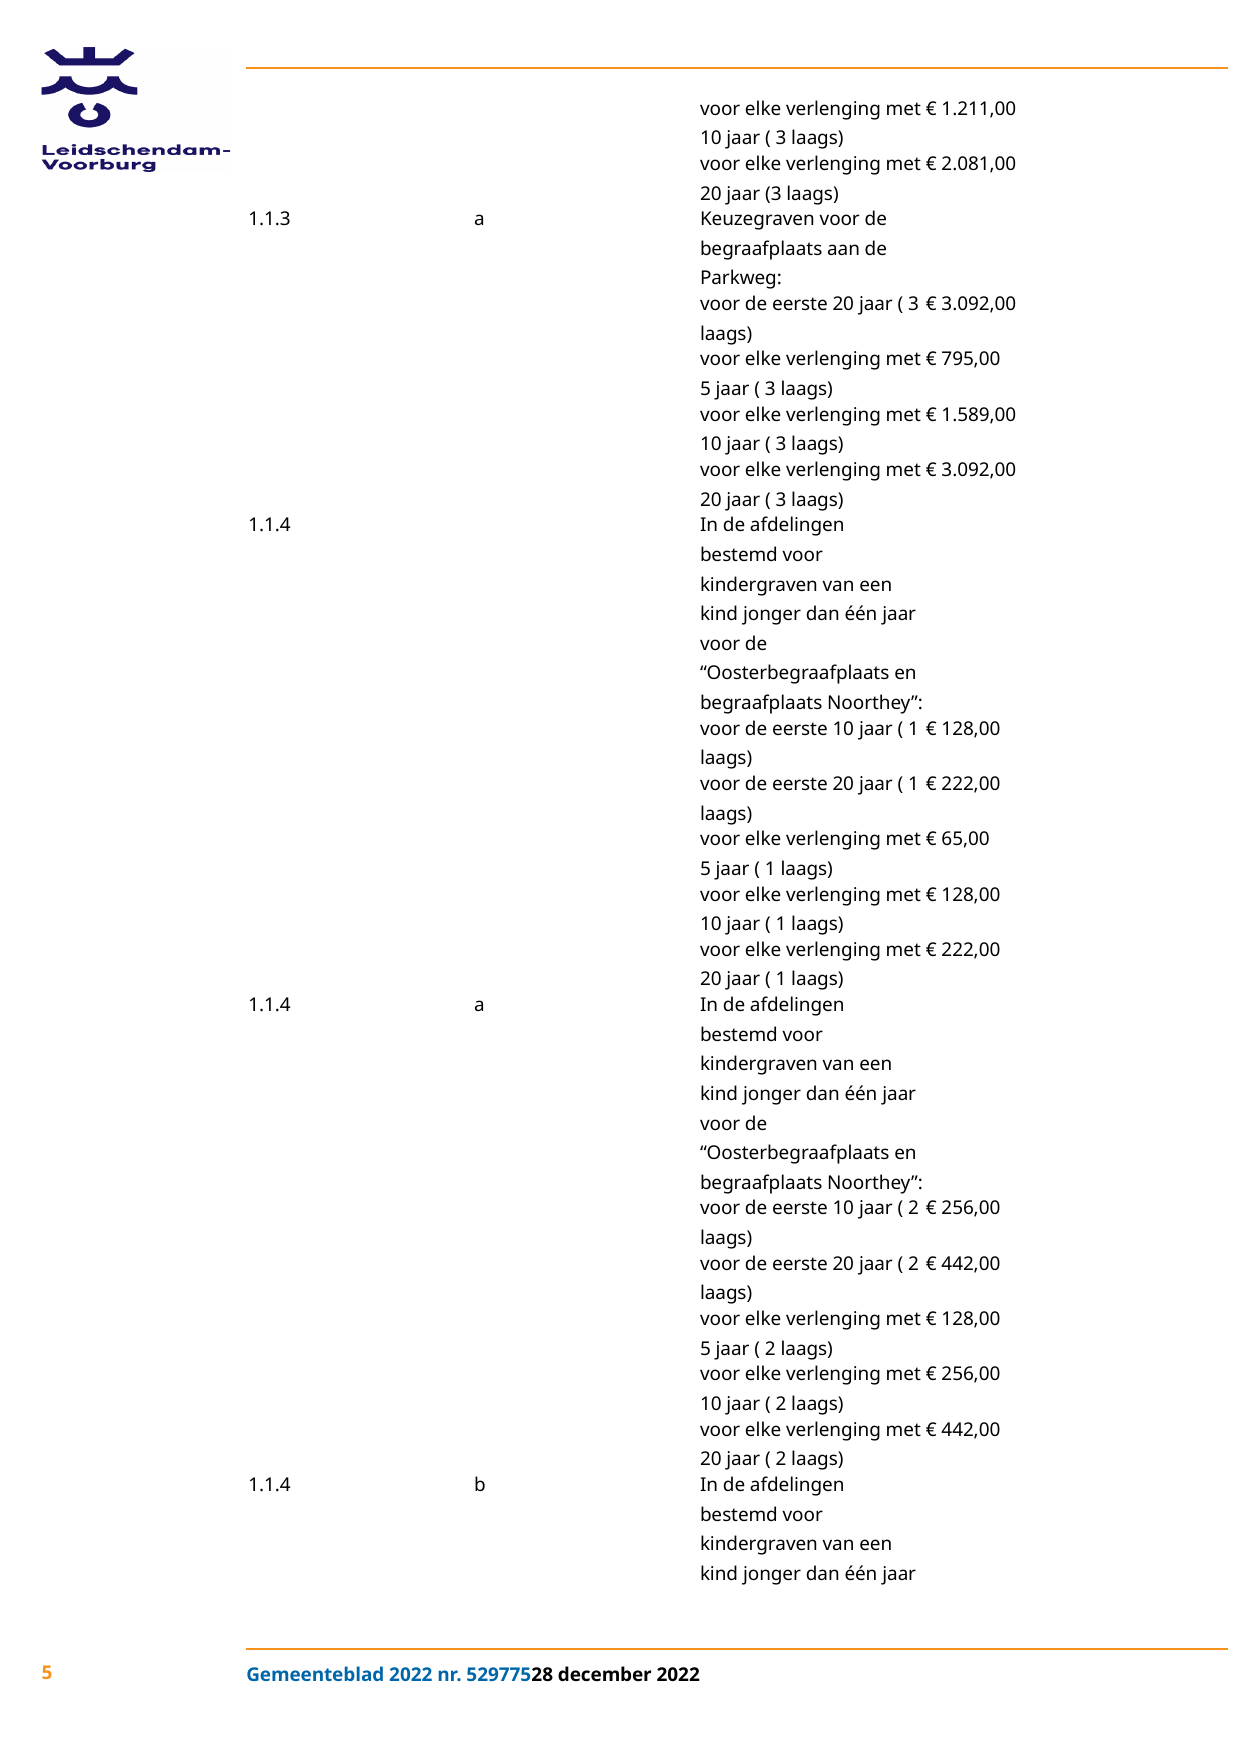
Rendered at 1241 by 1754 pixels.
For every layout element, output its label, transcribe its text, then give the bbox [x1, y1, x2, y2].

table_cell [248, 456, 474, 512]
table_cell € 1.589,00 [926, 401, 1152, 456]
table_cell voor elke verlenging met 5 jaar ( 1 laags) [700, 825, 926, 881]
table_cell [248, 936, 474, 991]
table_cell € 128,00 [926, 881, 1152, 936]
table_cell € 3.092,00 [926, 456, 1152, 512]
table_cell [474, 825, 700, 881]
table_cell [926, 205, 1152, 290]
table_cell [248, 1195, 474, 1250]
table_cell voor elke verlenging met 5 jaar ( 3 laags) [700, 346, 926, 401]
table_cell voor elke verlenging met 20 jaar (3 laags) [700, 150, 926, 205]
table_cell [248, 825, 474, 881]
table_cell [248, 770, 474, 825]
table_cell In de afdelingen bestemd voor kindergraven van een kind jonger dan één jaar [700, 1471, 926, 1586]
table_cell € 256,00 [926, 1195, 1152, 1250]
table_cell [474, 290, 700, 346]
table_cell € 2.081,00 [926, 150, 1152, 205]
table_cell [474, 770, 700, 825]
table_cell voor elke verlenging met 20 jaar ( 2 laags) [700, 1416, 926, 1471]
table_cell 1.1.4 [248, 991, 474, 1194]
table_cell 1.1.4 [248, 1471, 474, 1586]
table_cell € 442,00 [926, 1416, 1152, 1471]
table_cell b [474, 1471, 700, 1586]
table_cell voor elke verlenging met 5 jaar ( 2 laags) [700, 1305, 926, 1361]
table_cell [474, 150, 700, 205]
table_cell [474, 881, 700, 936]
table_cell voor elke verlenging met 10 jaar ( 3 laags) [700, 401, 926, 456]
table_cell voor elke verlenging met 20 jaar ( 3 laags) [700, 456, 926, 512]
table_cell voor elke verlenging met 10 jaar ( 1 laags) [700, 881, 926, 936]
table_cell 1.1.3 [248, 205, 474, 290]
table_cell [926, 1471, 1152, 1586]
table_cell voor de eerste 20 jaar ( 3 laags) [700, 290, 926, 346]
table_cell [248, 1250, 474, 1305]
table_cell € 65,00 [926, 825, 1152, 881]
table_cell [248, 401, 474, 456]
table_cell [926, 512, 1152, 715]
table_cell € 222,00 [926, 770, 1152, 825]
table_cell [926, 991, 1152, 1194]
table_cell [248, 290, 474, 346]
table_cell voor de eerste 20 jaar ( 2 laags) [700, 1250, 926, 1305]
table_cell voor de eerste 10 jaar ( 2 laags) [700, 1195, 926, 1250]
table_cell [248, 1416, 474, 1471]
picture [41, 47, 231, 172]
table_cell a [474, 991, 700, 1194]
table_cell [474, 456, 700, 512]
table_cell [474, 1195, 700, 1250]
table_cell [474, 936, 700, 991]
table_cell [474, 715, 700, 770]
table_cell Keuzegraven voor de begraafplaats aan de Parkweg: [700, 205, 926, 290]
table_cell [474, 346, 700, 401]
table_cell € 3.092,00 [926, 290, 1152, 346]
table_cell [248, 715, 474, 770]
table_cell € 795,00 [926, 346, 1152, 401]
table_cell € 1.211,00 [926, 95, 1152, 150]
table_cell [248, 150, 474, 205]
table_cell € 128,00 [926, 1305, 1152, 1361]
table_cell [474, 1416, 700, 1471]
table_cell voor de eerste 10 jaar ( 1 laags) [700, 715, 926, 770]
table_cell € 222,00 [926, 936, 1152, 991]
table_cell [248, 1361, 474, 1416]
table_cell [474, 1361, 700, 1416]
table_cell [474, 512, 700, 715]
table_cell [248, 1305, 474, 1361]
table_cell € 442,00 [926, 1250, 1152, 1305]
table_cell 1.1.4 [248, 512, 474, 715]
table_cell [474, 1305, 700, 1361]
table_cell € 256,00 [926, 1361, 1152, 1416]
table_cell voor elke verlenging met 20 jaar ( 1 laags) [700, 936, 926, 991]
table_cell voor elke verlenging met 10 jaar ( 2 laags) [700, 1361, 926, 1416]
table_cell [248, 881, 474, 936]
table_cell € 128,00 [926, 715, 1152, 770]
table_cell [474, 1250, 700, 1305]
table_cell voor de eerste 20 jaar ( 1 laags) [700, 770, 926, 825]
table_cell [248, 346, 474, 401]
table_cell a [474, 205, 700, 290]
table_cell [474, 401, 700, 456]
table_cell [248, 95, 474, 150]
table_cell In de afdelingen bestemd voor kindergraven van een kind jonger dan één jaar voor de “Oosterbegraafplaats en begraafplaats Noorthey”: [700, 991, 926, 1194]
table_cell [474, 95, 700, 150]
table_cell In de afdelingen bestemd voor kindergraven van een kind jonger dan één jaar voor de “Oosterbegraafplaats en begraafplaats Noorthey”: [700, 512, 926, 715]
table_cell voor elke verlenging met 10 jaar ( 3 laags) [700, 95, 926, 150]
